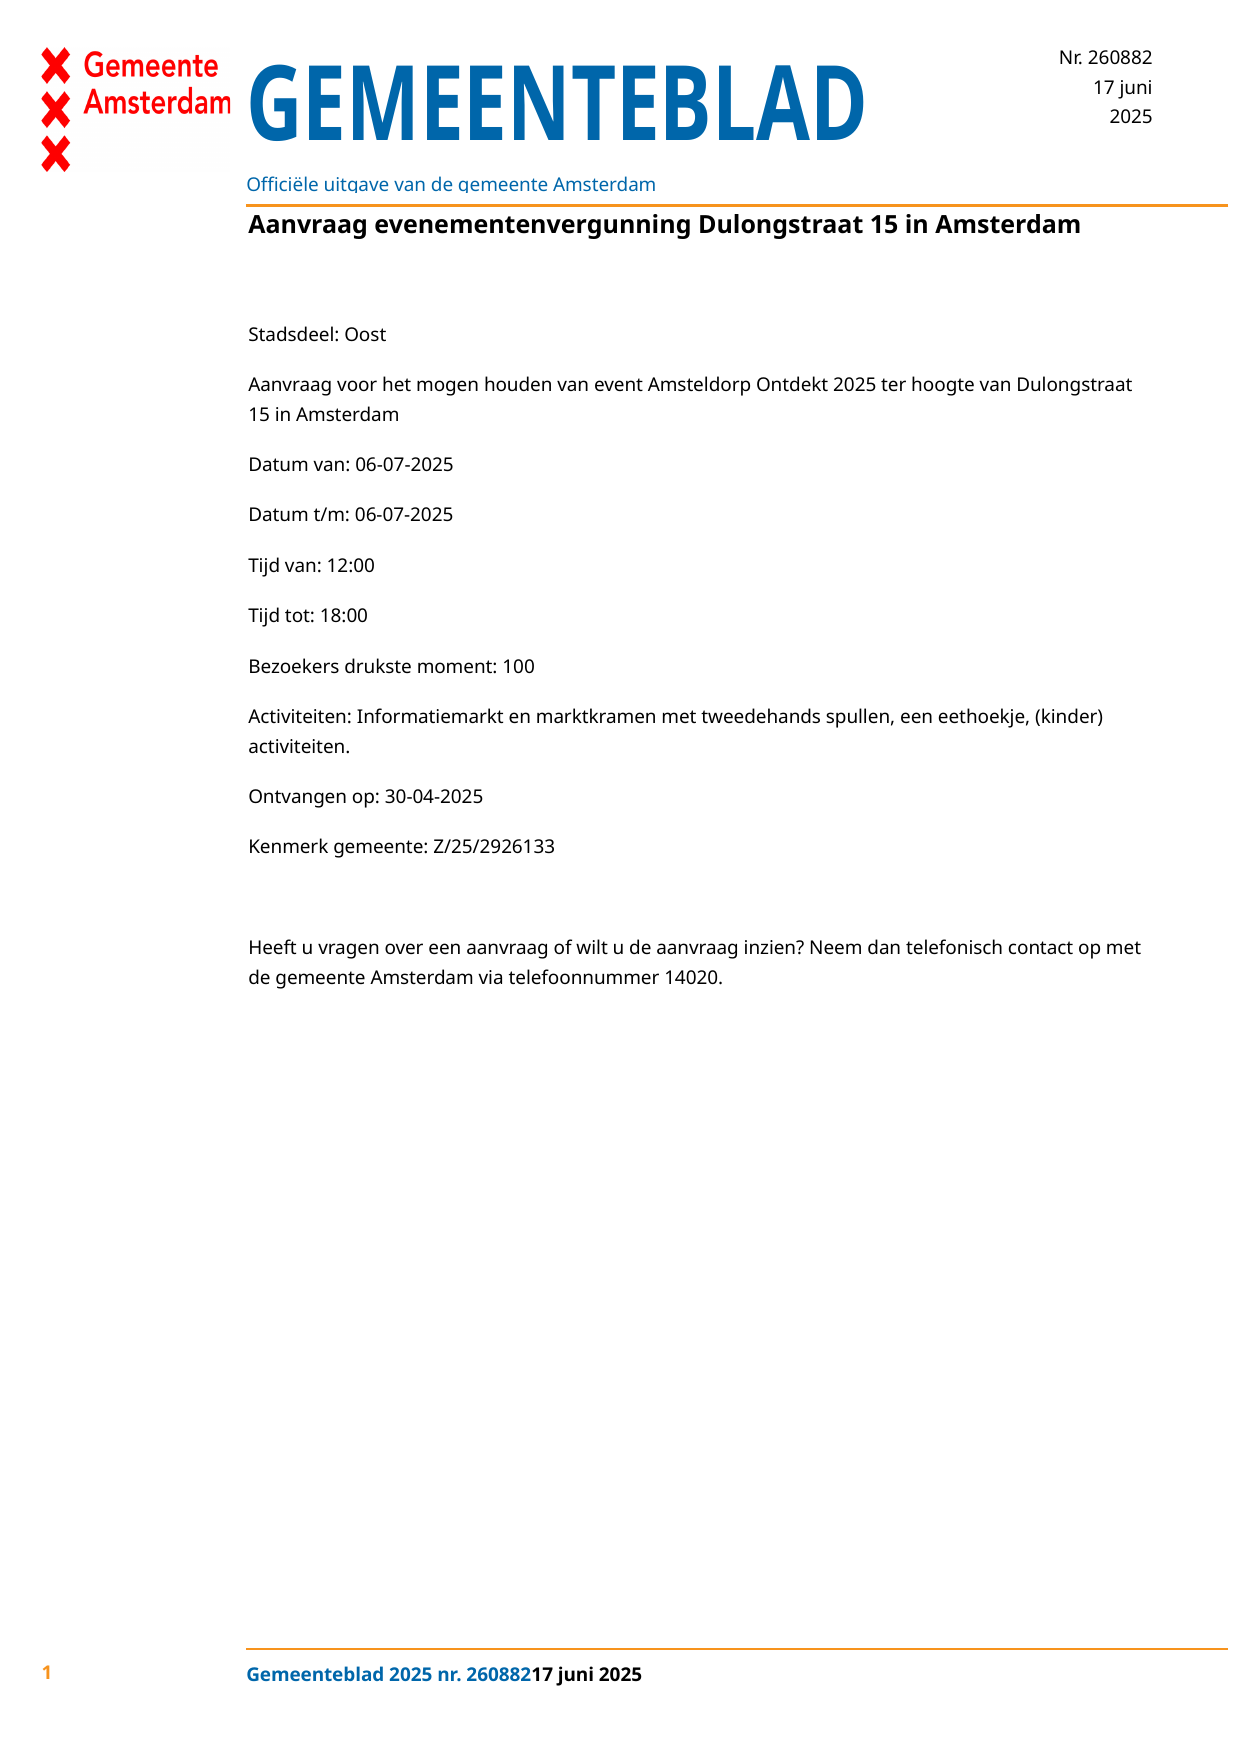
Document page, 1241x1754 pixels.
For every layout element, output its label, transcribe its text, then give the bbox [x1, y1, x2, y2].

text Activiteiten: Informatiemarkt en marktkramen met tweedehands spullen, een eethoekje, (kinder) activiteiten. [248, 703, 1152, 758]
text Datum van: 06-07-2025 [248, 451, 1152, 477]
text Aanvraag evenementenvergunning Dulongstraat 15 in Amsterdam [248, 207, 1152, 241]
picture [41, 47, 231, 172]
text Bezoekers drukste moment: 100 [248, 653, 1152, 678]
text Tijd van: 12:00 [248, 552, 1152, 578]
text Tijd tot: 18:00 [248, 602, 1152, 628]
text Ontvangen op: 30-04-2025 [248, 783, 1152, 809]
text Stadsdeel: Oost [248, 321, 1152, 346]
text Kenmerk gemeente: Z/25/2926133 [248, 834, 1152, 859]
text Aanvraag voor het mogen houden van event Amsteldorp Ontdekt 2025 ter hoogte van Dulongstraat 15 in Amsterdam [248, 371, 1152, 426]
text Datum t/m: 06-07-2025 [248, 502, 1152, 527]
text Heeft u vragen over een aanvraag of wilt u de aanvraag inzien? Neem dan telefonisch contact op met de gemeente Amsterdam via telefoonnummer 14020. [248, 934, 1152, 990]
